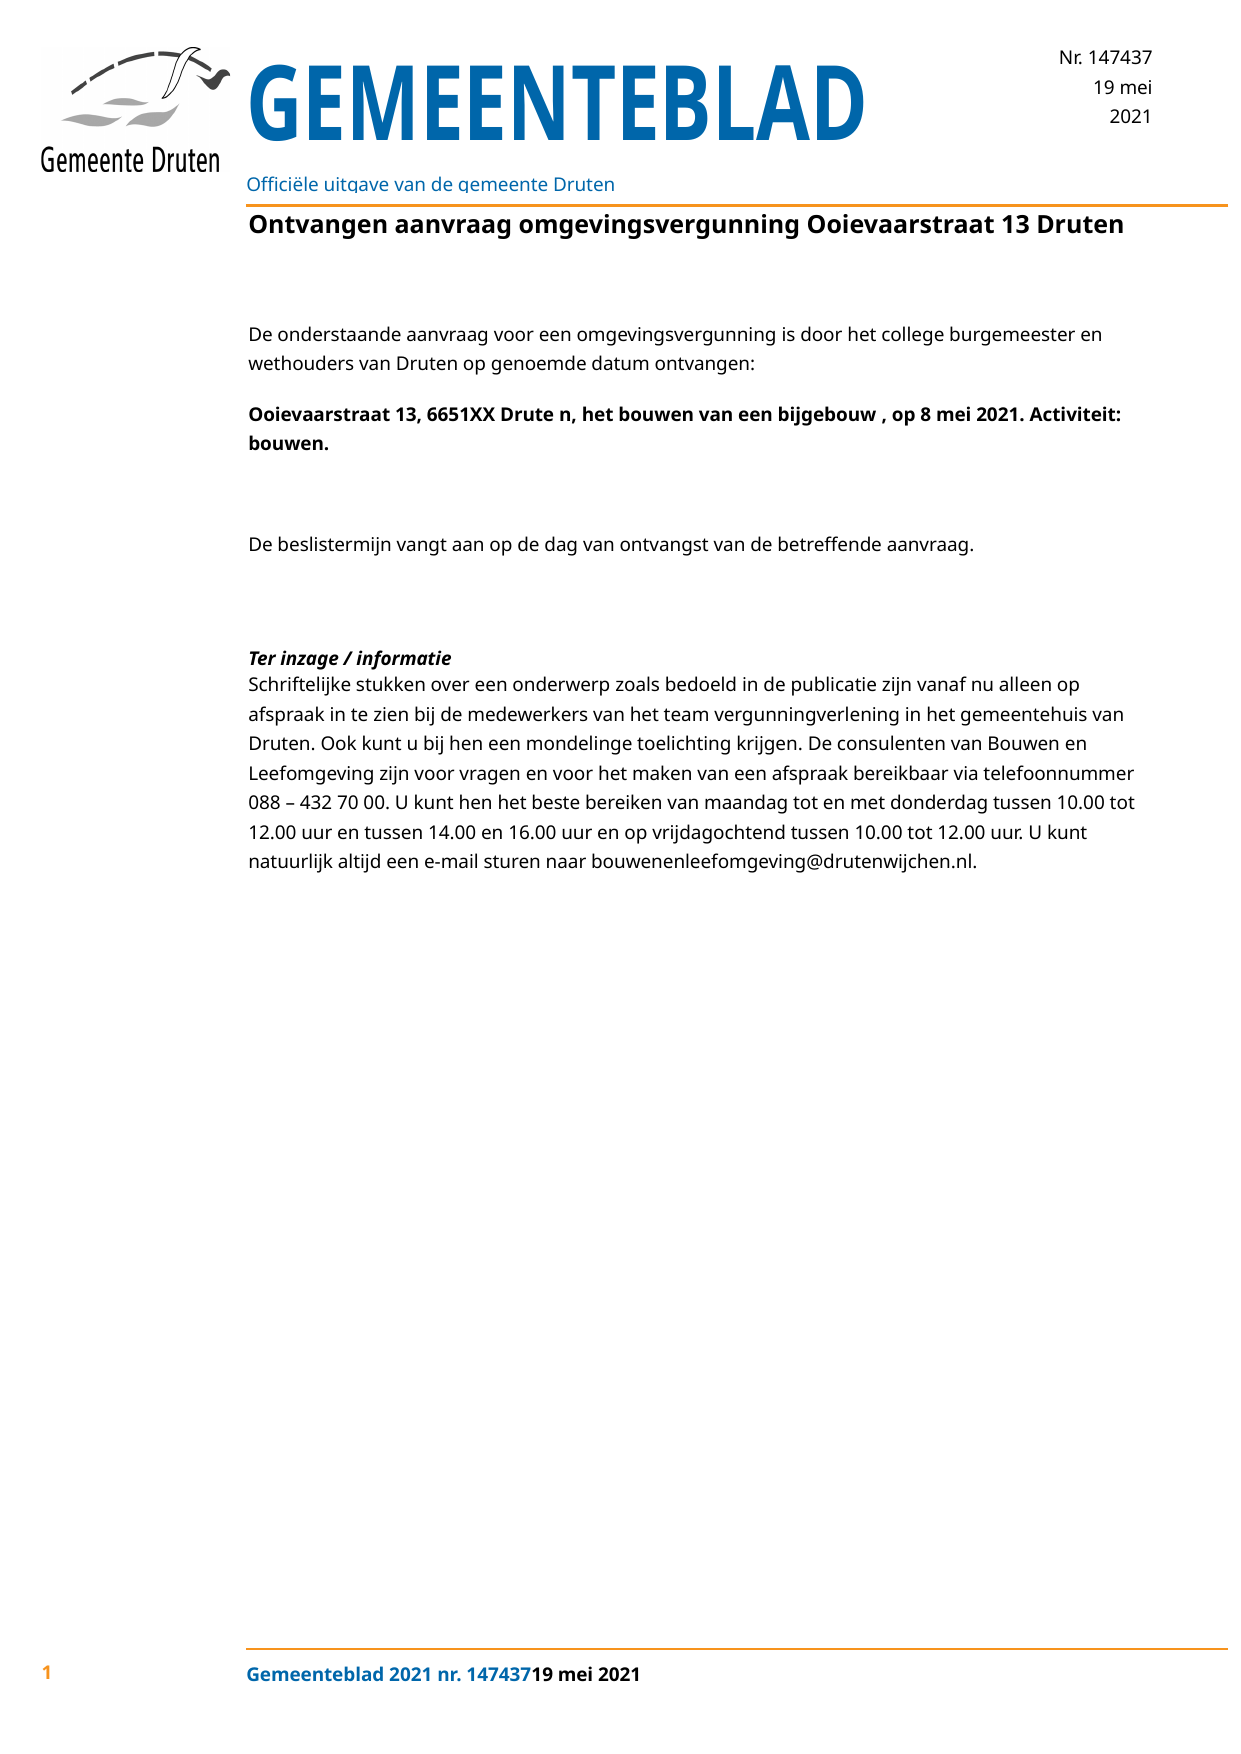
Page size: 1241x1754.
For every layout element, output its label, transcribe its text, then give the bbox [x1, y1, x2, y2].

picture [41, 47, 231, 172]
text Ter inzage / informatie [248, 646, 1152, 671]
text De beslistermijn vangt aan op de dag van ontvangst van de betreffende aanvraag. [248, 531, 1152, 557]
text Schriftelijke stukken over een onderwerp zoals bedoeld in de publicatie zijn vanaf nu alleen op afspraak in te zien bij de medewerkers van het team vergunningverlening in het gemeentehuis van Druten. Ook kunt u bij hen een mondelinge toelichting krijgen. De consulenten van Bouwen en Leefomgeving zijn voor vragen en voor het maken van een afspraak bereikbaar via telefoonnummer 088 – 432 70 00. U kunt hen het beste bereiken van maandag tot en met donderdag tussen 10.00 tot 12.00 uur en tussen 14.00 en 16.00 uur en op vrijdagochtend tussen 10.00 tot 12.00 uur. U kunt natuurlijk altijd een e-mail sturen naar bouwenenleefomgeving@drutenwijchen.nl. [248, 671, 1152, 874]
text Ooievaarstraat 13, 6651XX Drute n, het bouwen van een bijgebouw , op 8 mei 2021. Activiteit: bouwen. [248, 401, 1152, 456]
text Ontvangen aanvraag omgevingsvergunning Ooievaarstraat 13 Druten [248, 207, 1152, 241]
text De onderstaande aanvraag voor een omgevingsvergunning is door het college burgemeester en wethouders van Druten op genoemde datum ontvangen: [248, 321, 1152, 376]
